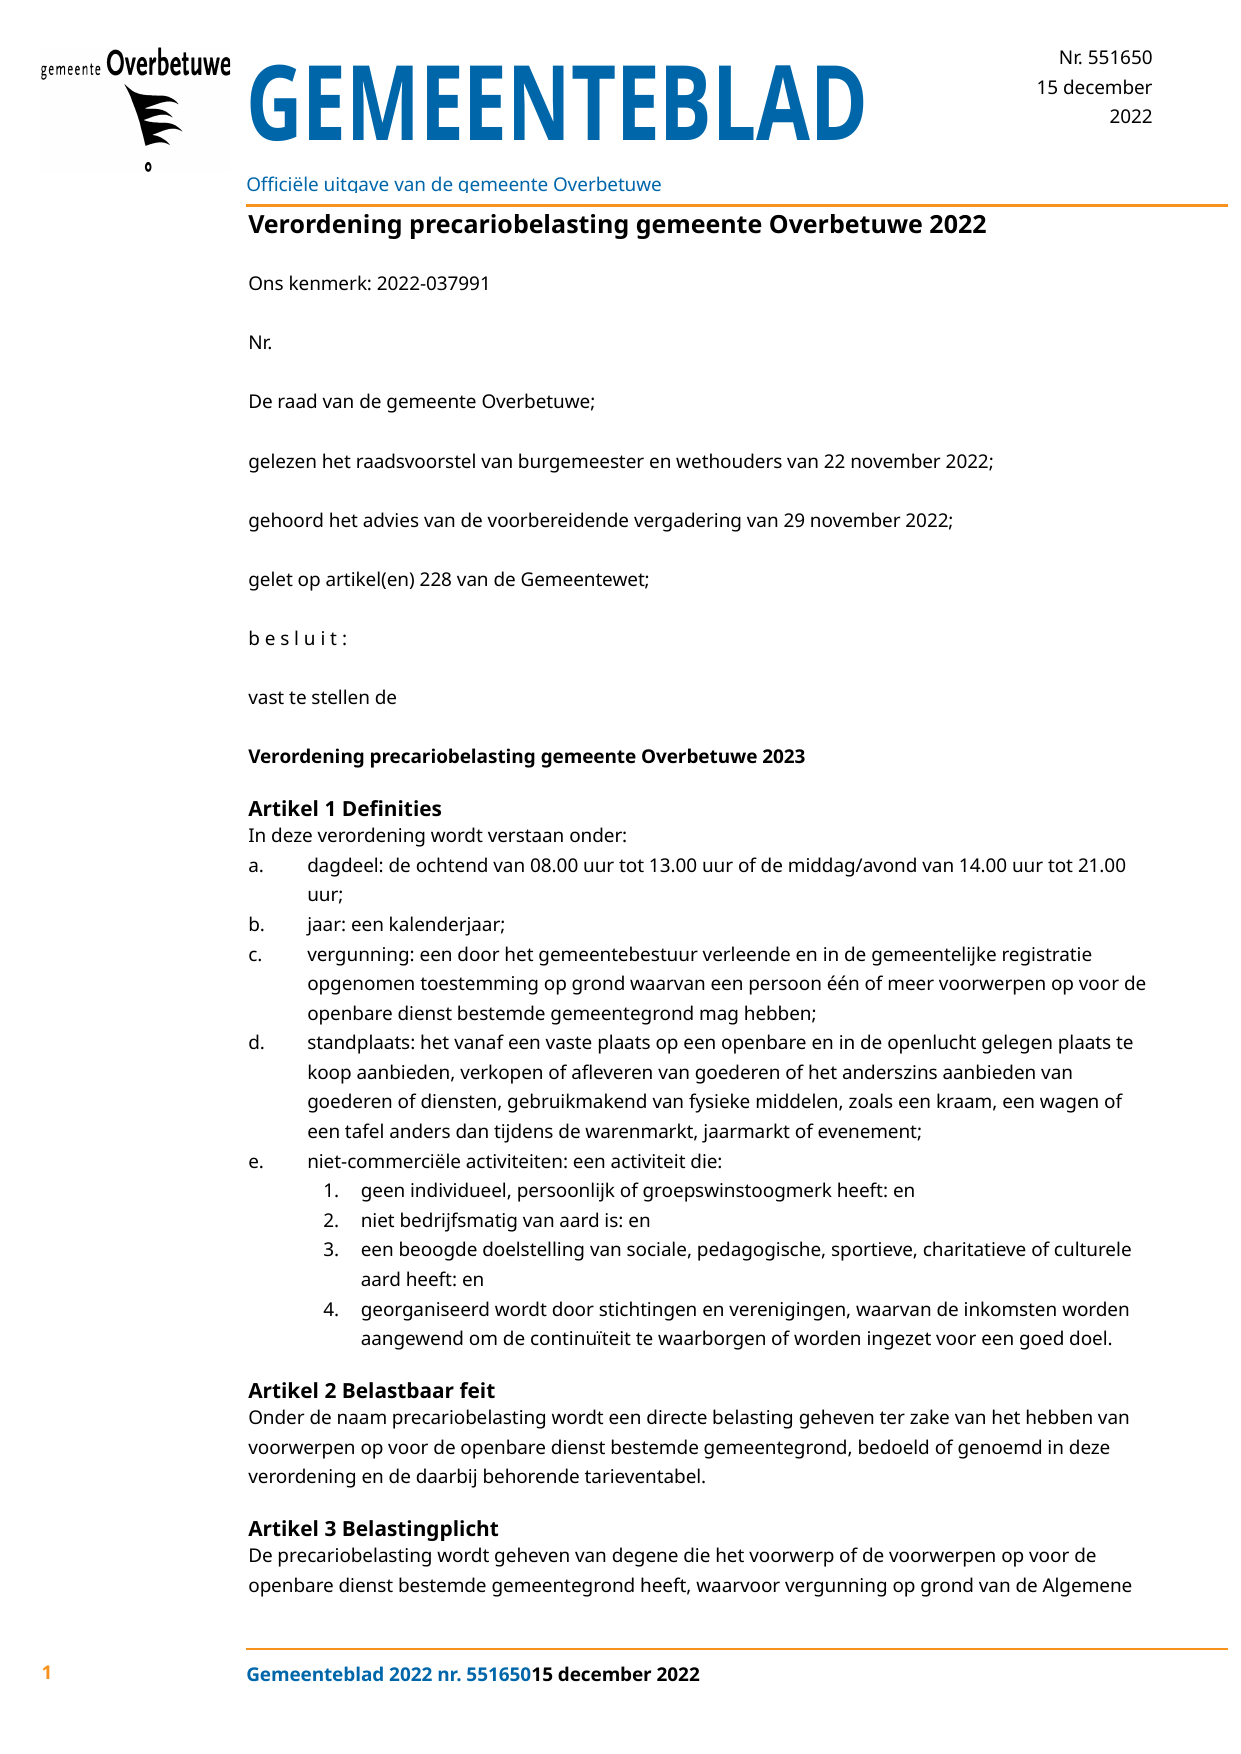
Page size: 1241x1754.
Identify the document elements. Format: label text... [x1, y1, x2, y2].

text Verordening precariobelasting gemeente Overbetuwe 2023 [248, 744, 1152, 769]
list standplaats: het vanaf een vaste plaats op een openbare en in de openlucht gelegen plaats te koop aanbieden, verkopen of afleveren van goederen of het anderszins aanbieden van goederen of diensten, gebruikmakend van fysieke middelen, zoals een kraam, een wagen of een tafel anders dan tijdens de warenmarkt, jaarmarkt of evenement; [248, 1029, 1152, 1144]
text Artikel 3 Belastingplicht [248, 1514, 1152, 1542]
text gehoord het advies van de voorbereidende vergadering van 29 november 2022; [248, 507, 1152, 533]
text Artikel 1 Definities [248, 794, 1152, 822]
list niet-commerciële activiteiten: een activiteit die: [248, 1148, 1152, 1174]
text b e s l u i t : [248, 625, 1152, 651]
text De precariobelasting wordt geheven van degene die het voorwerp of de voorwerpen op voor de openbare dienst bestemde gemeentegrond heeft, waarvoor vergunning op grond van de Algemene [248, 1542, 1152, 1598]
picture [41, 47, 231, 172]
text Onder de naam precariobelasting wordt een directe belasting geheven ter zake van het hebben van voorwerpen op voor de openbare dienst bestemde gemeentegrond, bedoeld of genoemd in deze verordening en de daarbij behorende tarieventabel. [248, 1404, 1152, 1489]
list vergunning: een door het gemeentebestuur verleende en in de gemeentelijke registratie opgenomen toestemming op grond waarvan een persoon één of meer voorwerpen op voor de openbare dienst bestemde gemeentegrond mag hebben; [248, 941, 1152, 1026]
list dagdeel: de ochtend van 08.00 uur tot 13.00 uur of de middag/avond van 14.00 uur tot 21.00 uur; [248, 852, 1152, 907]
list niet bedrijfsmatig van aard is: en [323, 1207, 1152, 1233]
list een beoogde doelstelling van sociale, pedagogische, sportieve, charitatieve of culturele aard heeft: en [323, 1237, 1152, 1292]
text gelet op artikel(en) 228 van de Gemeentewet; [248, 566, 1152, 592]
text Verordening precariobelasting gemeente Overbetuwe 2022 [248, 207, 1152, 241]
text De raad van de gemeente Overbetuwe; [248, 389, 1152, 414]
text Artikel 2 Belastbaar feit [248, 1376, 1152, 1404]
list jaar: een kalenderjaar; [248, 911, 1152, 937]
text Nr. [248, 329, 1152, 355]
list geen individueel, persoonlijk of groepswinstoogmerk heeft: en [323, 1177, 1152, 1203]
text Ons kenmerk: 2022-037991 [248, 270, 1152, 296]
text vast te stellen de [248, 684, 1152, 710]
text In deze verordening wordt verstaan onder: [248, 822, 1152, 848]
text gelezen het raadsvoorstel van burgemeester en wethouders van 22 november 2022; [248, 448, 1152, 473]
list georganiseerd wordt door stichtingen en verenigingen, waarvan de inkomsten worden aangewend om de continuïteit te waarborgen of worden ingezet voor een goed doel. [323, 1296, 1152, 1351]
